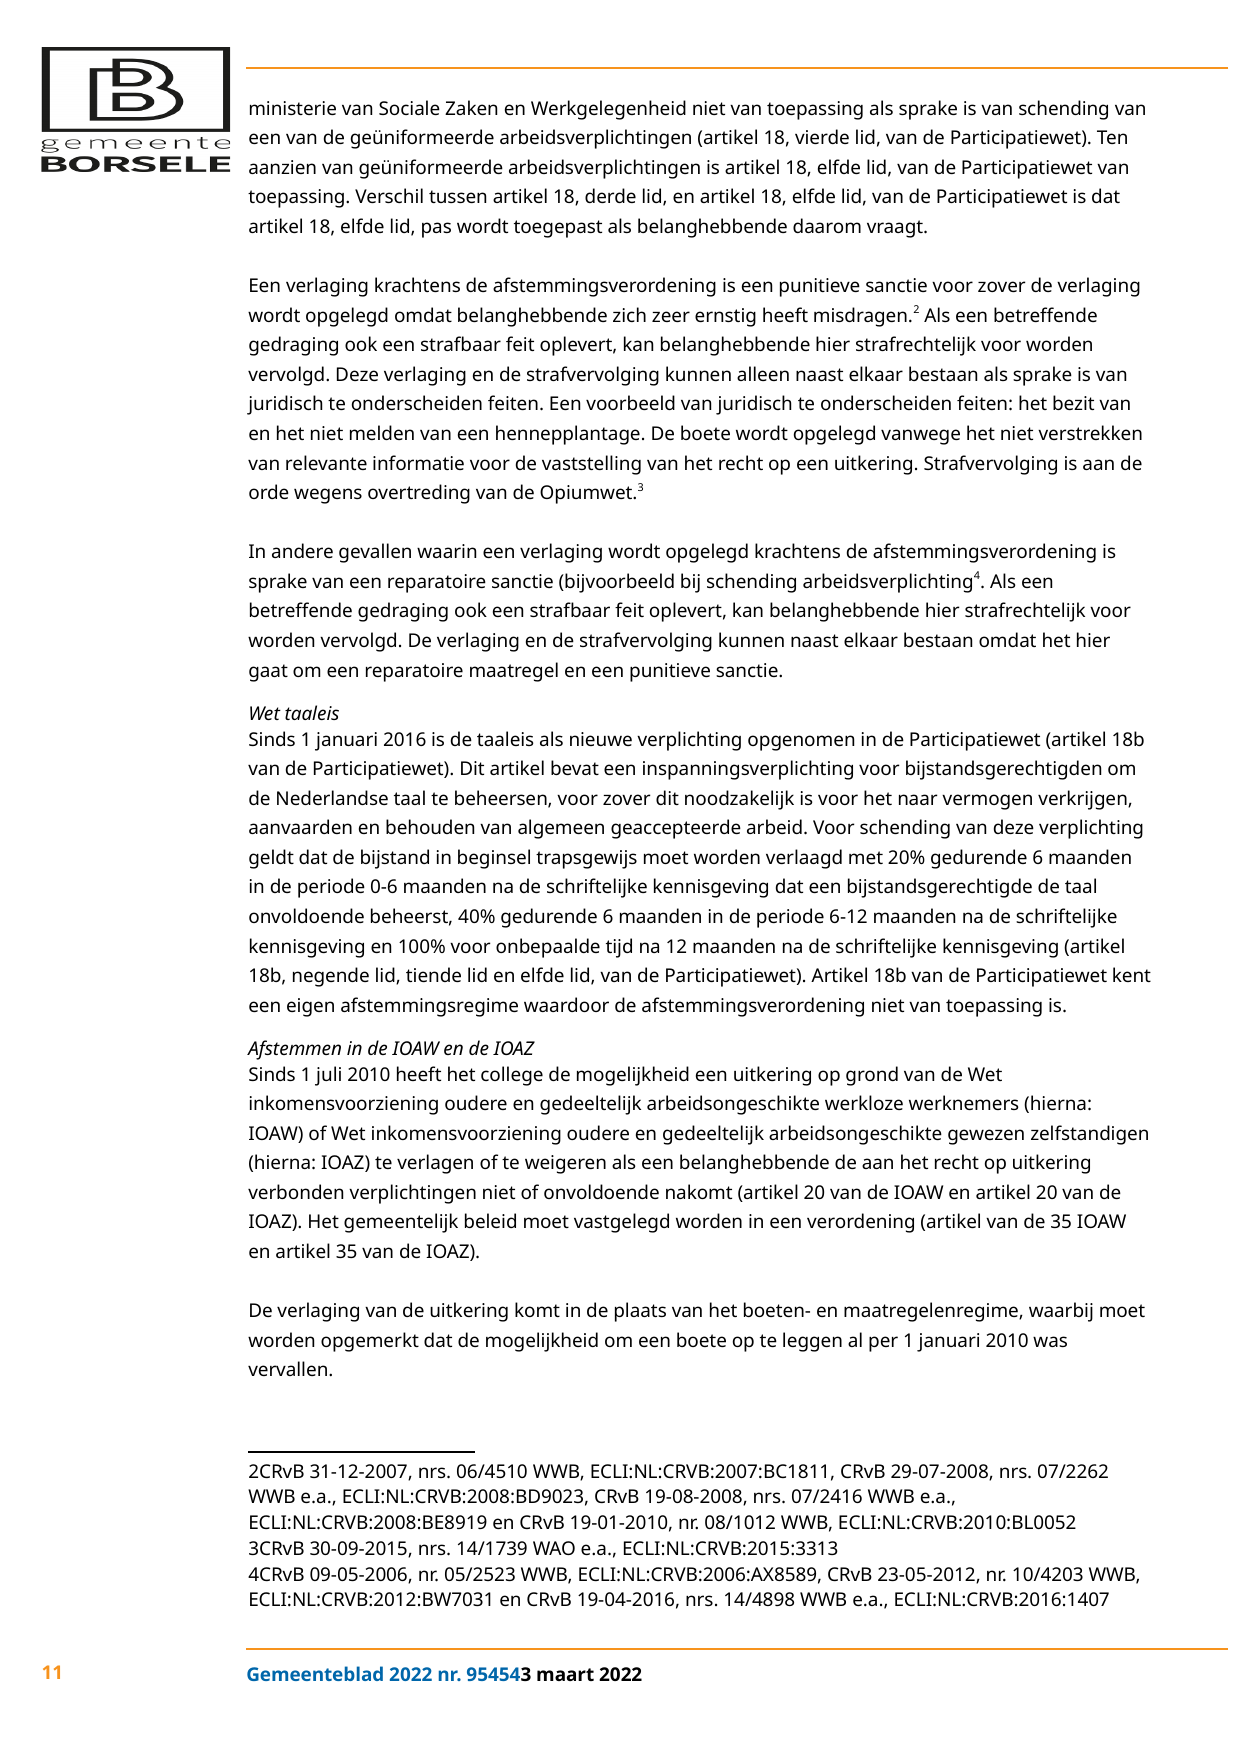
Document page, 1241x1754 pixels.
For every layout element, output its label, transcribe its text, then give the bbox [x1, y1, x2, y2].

text Sinds 1 januari 2016 is de taaleis als nieuwe verplichting opgenomen in de Participatiewet (artikel 18b van de Participatiewet). Dit artikel bevat een inspanningsverplichting voor bijstandsgerechtigden om de Nederlandse taal te beheersen, voor zover dit noodzakelijk is voor het naar vermogen verkrijgen, aanvaarden en behouden van algemeen geaccepteerde arbeid. Voor schending van deze verplichting geldt dat de bijstand in beginsel trapsgewijs moet worden verlaagd met 20% gedurende 6 maanden in de periode 0-6 maanden na de schriftelijke kennisgeving dat een bijstandsgerechtigde de taal onvoldoende beheerst, 40% gedurende 6 maanden in de periode 6-12 maanden na de schriftelijke kennisgeving en 100% voor onbepaalde tijd na 12 maanden na de schriftelijke kennisgeving (artikel 18b, negende lid, tiende lid en elfde lid, van de Participatiewet). Artikel 18b van de Participatiewet kent een eigen afstemmingsregime waardoor de afstemmingsverordening niet van toepassing is. [248, 726, 1152, 1018]
text CRvB 30-09-2015, nrs. 14/1739 WAO e.a., ECLI:NL:CRVB:2015:3313 [248, 1535, 1152, 1561]
text ministerie van Sociale Zaken en Werkgelegenheid niet van toepassing als sprake is van schending van een van de geüniformeerde arbeidsverplichtingen (artikel 18, vierde lid, van de Participatiewet). Ten aanzien van geüniformeerde arbeidsverplichtingen is artikel 18, elfde lid, van de Participatiewet van toepassing. Verschil tussen artikel 18, derde lid, en artikel 18, elfde lid, van de Participatiewet is dat artikel 18, elfde lid, pas wordt toegepast als belanghebbende daarom vraagt. [248, 95, 1152, 239]
text CRvB 31-12-2007, nrs. 06/4510 WWB, ECLI:NL:CRVB:2007:BC1811, CRvB 29-07-2008, nrs. 07/2262 WWB e.a., ECLI:NL:CRVB:2008:BD9023, CRvB 19-08-2008, nrs. 07/2416 WWB e.a., ECLI:NL:CRVB:2008:BE8919 en CRvB 19-01-2010, nr. 08/1012 WWB, ECLI:NL:CRVB:2010:BL0052 [248, 1458, 1152, 1535]
text CRvB 09-05-2006, nr. 05/2523 WWB, ECLI:NL:CRVB:2006:AX8589, CRvB 23-05-2012, nr. 10/4203 WWB, ECLI:NL:CRVB:2012:BW7031 en CRvB 19-04-2016, nrs. 14/4898 WWB e.a., ECLI:NL:CRVB:2016:1407 [248, 1561, 1152, 1612]
text Afstemmen in de IOAW en de IOAZ [248, 1035, 1152, 1061]
text Wet taaleis [248, 700, 1152, 726]
picture [41, 47, 231, 172]
text In andere gevallen waarin een verlaging wordt opgelegd krachtens de afstemmingsverordening is sprake van een reparatoire sanctie (bijvoorbeeld bij schending arbeidsverplichting. Als een betreffende gedraging ook een strafbaar feit oplevert, kan belanghebbende hier strafrechtelijk voor worden vervolgd. De verlaging en de strafvervolging kunnen naast elkaar bestaan omdat het hier gaat om een reparatoire maatregel en een punitieve sanctie. [248, 538, 1152, 683]
text Een verlaging krachtens de afstemmingsverordening is een punitieve sanctie voor zover de verlaging wordt opgelegd omdat belanghebbende zich zeer ernstig heeft misdragen. Als een betreffende gedraging ook een strafbaar feit oplevert, kan belanghebbende hier strafrechtelijk voor worden vervolgd. Deze verlaging en de strafvervolging kunnen alleen naast elkaar bestaan als sprake is van juridisch te onderscheiden feiten. Een voorbeeld van juridisch te onderscheiden feiten: het bezit van en het niet melden van een hennepplantage. De boete wordt opgelegd vanwege het niet verstrekken van relevante informatie voor de vaststelling van het recht op een uitkering. Strafvervolging is aan de orde wegens overtreding van de Opiumwet. [248, 272, 1152, 505]
text De verlaging van de uitkering komt in de plaats van het boeten- en maatregelenregime, waarbij moet worden opgemerkt dat de mogelijkheid om een boete op te leggen al per 1 januari 2010 was vervallen. [248, 1297, 1152, 1382]
text Sinds 1 juli 2010 heeft het college de mogelijkheid een uitkering op grond van de Wet inkomensvoorziening oudere en gedeeltelijk arbeidsongeschikte werkloze werknemers (hierna: IOAW) of Wet inkomensvoorziening oudere en gedeeltelijk arbeidsongeschikte gewezen zelfstandigen (hierna: IOAZ) te verlagen of te weigeren als een belanghebbende de aan het recht op uitkering verbonden verplichtingen niet of onvoldoende nakomt (artikel 20 van de IOAW en artikel 20 van de IOAZ). Het gemeentelijk beleid moet vastgelegd worden in een verordening (artikel van de 35 IOAW en artikel 35 van de IOAZ). [248, 1061, 1152, 1264]
